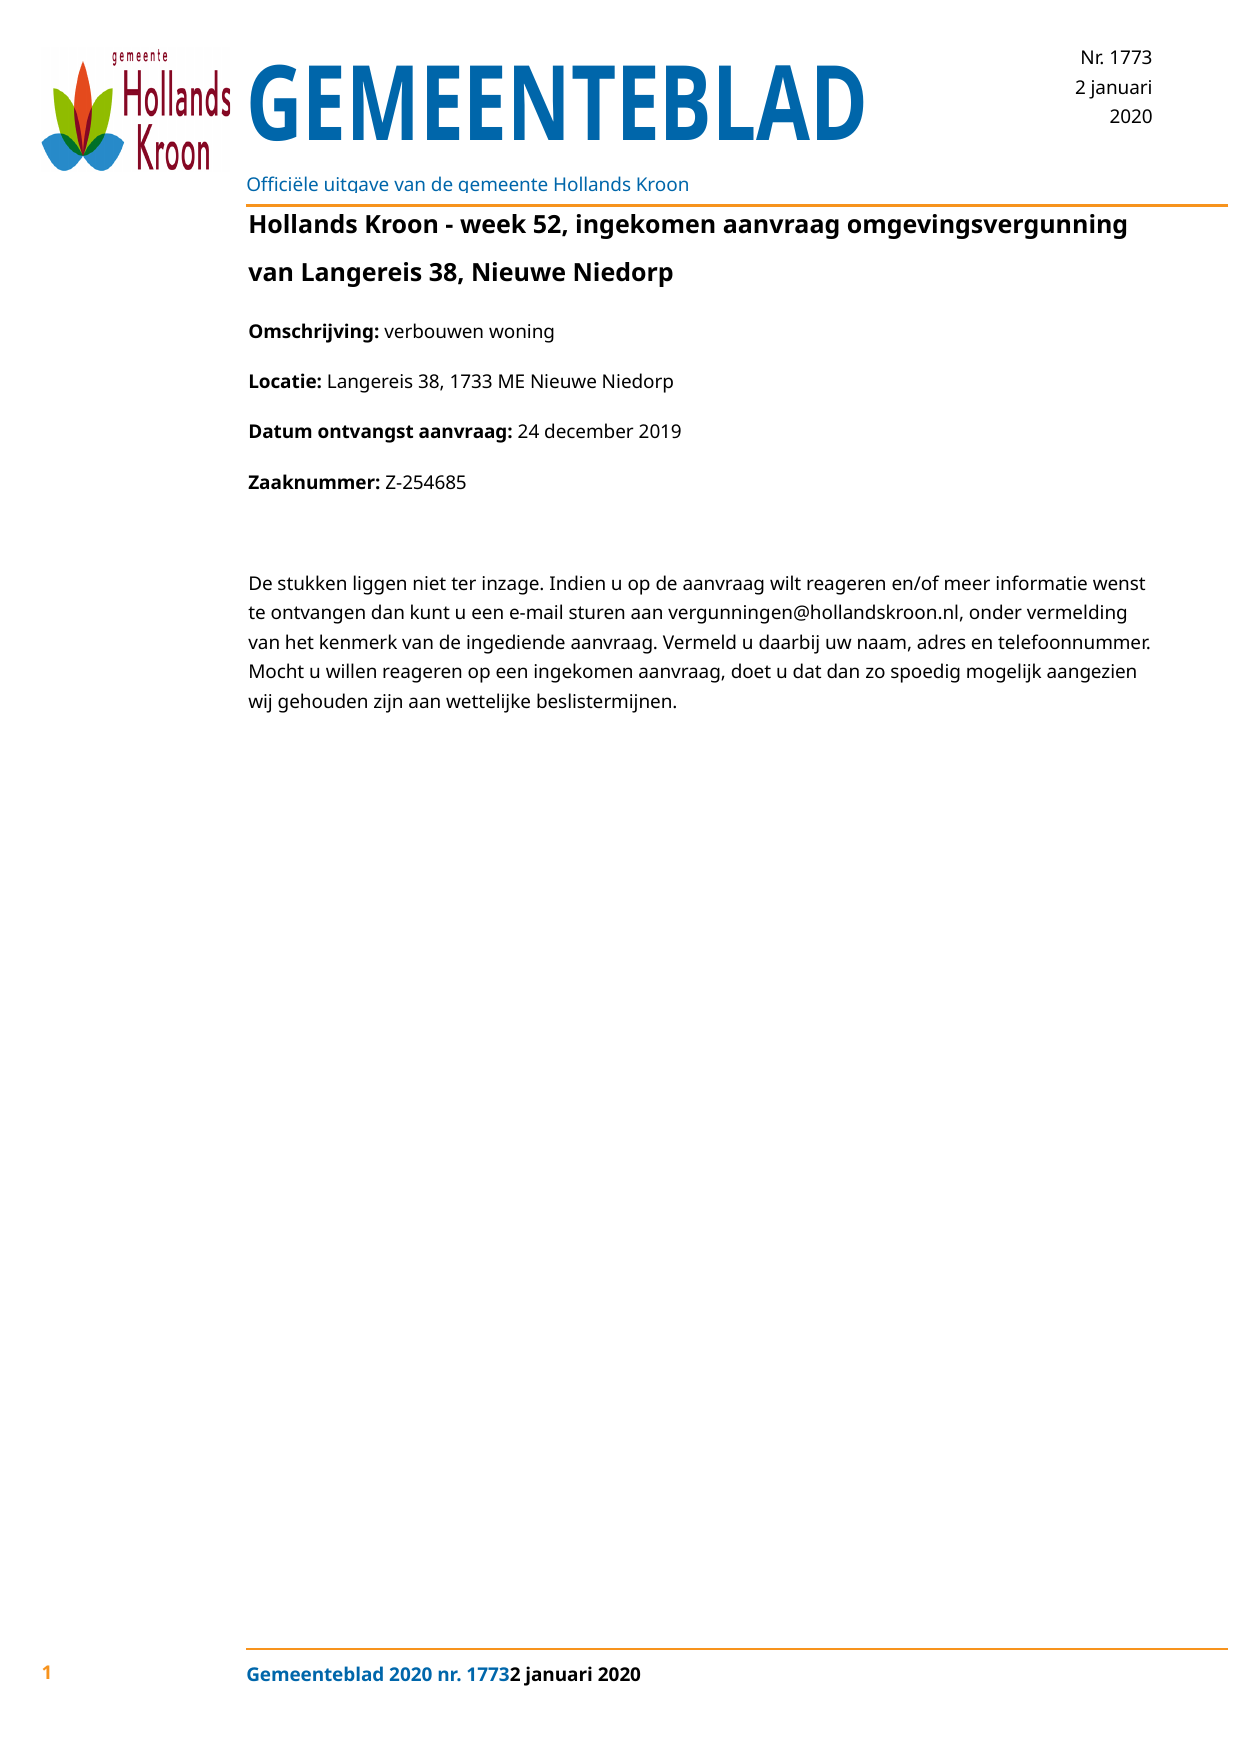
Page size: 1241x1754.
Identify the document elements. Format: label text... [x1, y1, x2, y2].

picture [41, 47, 231, 172]
text De stukken liggen niet ter inzage. Indien u op de aanvraag wilt reageren en/of meer informatie wenst te ontvangen dan kunt u een e-mail sturen aan vergunningen@hollandskroon.nl, onder vermelding van het kenmerk van de ingediende aanvraag. Vermeld u daarbij uw naam, adres en telefoonnummer. Mocht u willen reageren op een ingekomen aanvraag, doet u dat dan zo spoedig mogelijk aangezien wij gehouden zijn aan wettelijke beslistermijnen. [248, 570, 1152, 714]
text Hollands Kroon - week 52, ingekomen aanvraag omgevingsvergunning van Langereis 38, Nieuwe Niedorp [248, 207, 1152, 288]
text Datum ontvangst aanvraag: 24 december 2019 [248, 419, 1152, 444]
text Omschrijving: verbouwen woning [248, 318, 1152, 344]
text Locatie: Langereis 38, 1733 ME Nieuwe Niedorp [248, 368, 1152, 394]
text Zaaknummer: Z-254685 [248, 469, 1152, 495]
